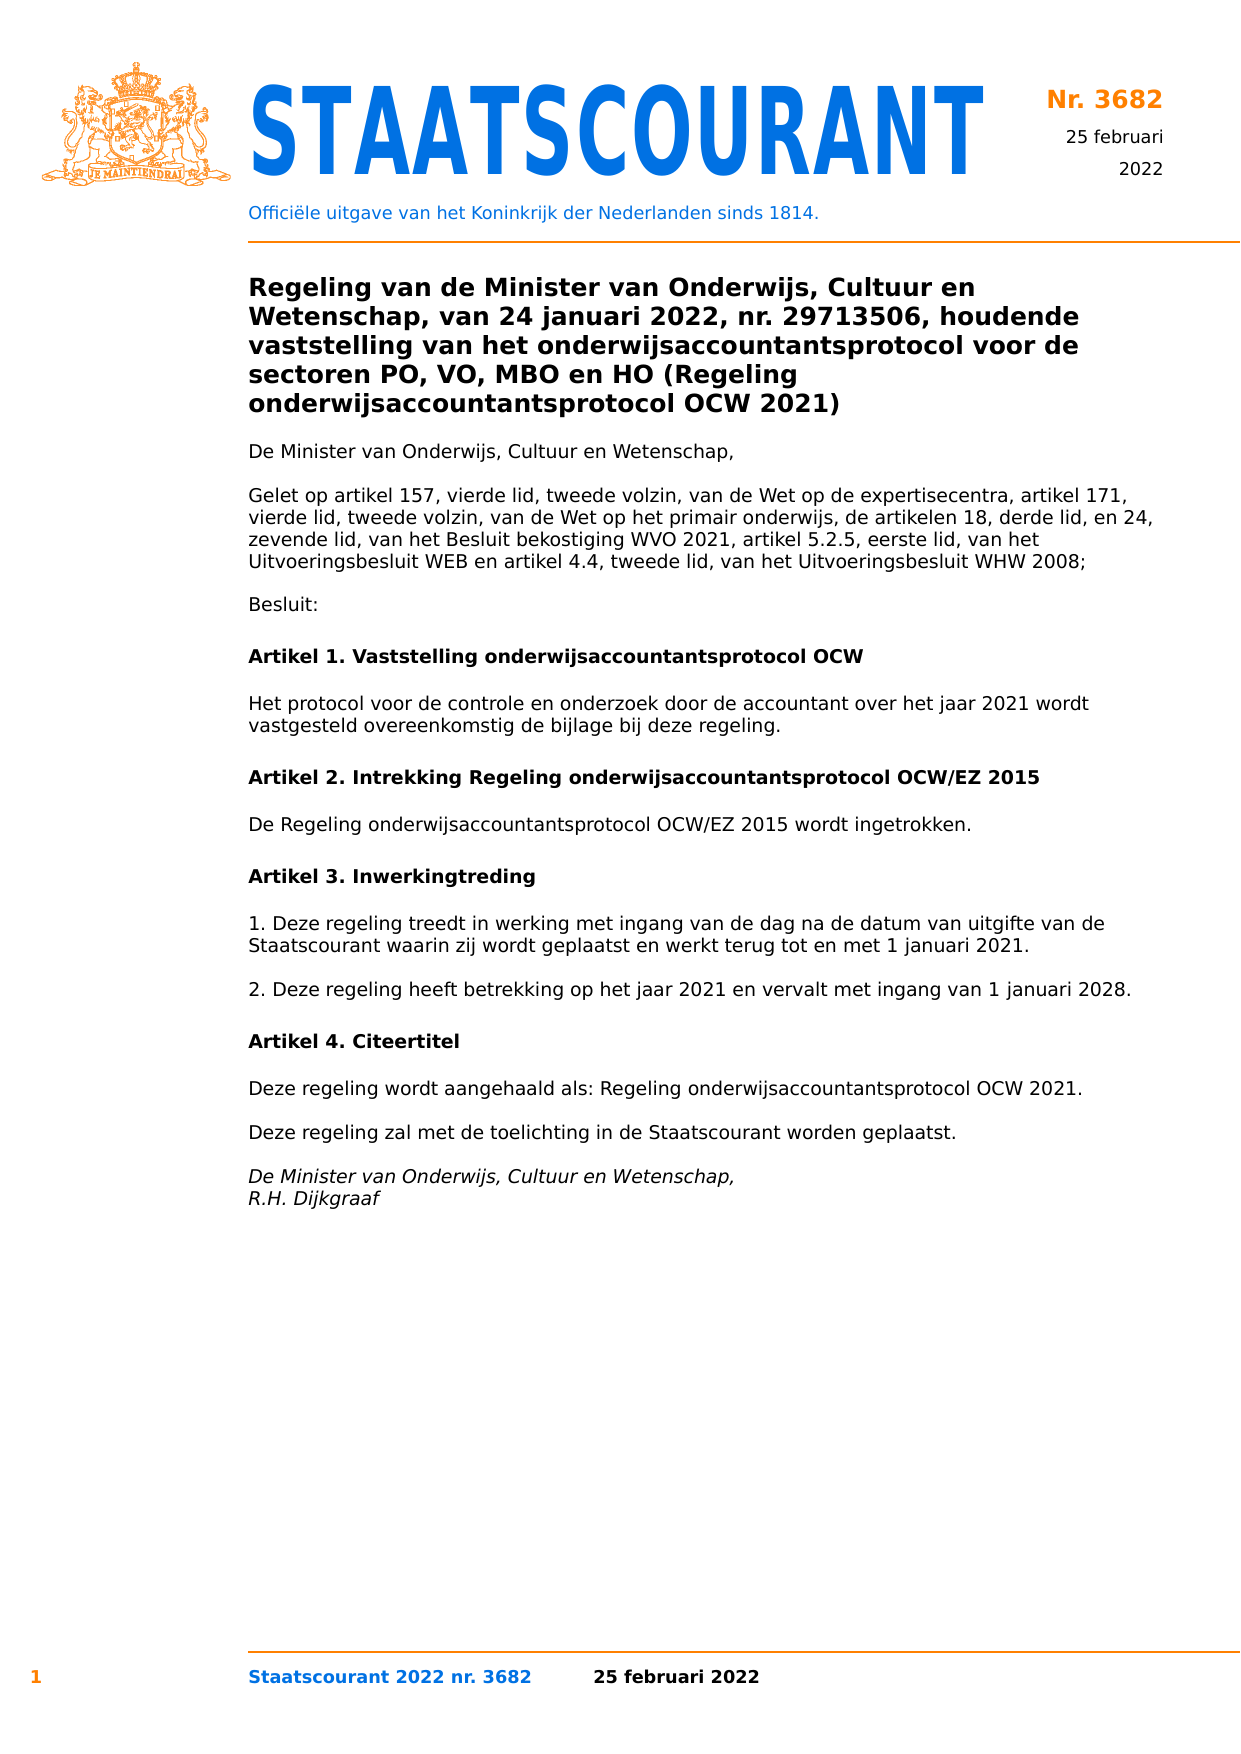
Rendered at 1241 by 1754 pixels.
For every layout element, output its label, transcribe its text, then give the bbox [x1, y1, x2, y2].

text De Regeling onderwijsaccountantsprotocol OCW/EZ 2015 wordt ingetrokken. [248, 814, 1163, 836]
table_cell Officiële uitgave van het Koninkrijk der Nederlanden sinds 1814. [248, 203, 1240, 241]
text Deze regeling zal met de toelichting in de Staatscourant worden geplaatst. [248, 1122, 1163, 1144]
text Besluit: [248, 594, 1163, 616]
subtitle Artikel 3. Inwerkingtreding [248, 866, 1163, 888]
text 2. Deze regeling heeft betrekking op het jaar 2021 en vervalt met ingang van 1 januari 2028. [248, 979, 1163, 1001]
table_cell 25 februari [998, 121, 1240, 153]
picture [41, 62, 231, 186]
table_header Nr. 3682 [998, 62, 1240, 121]
subtitle Artikel 1. Vaststelling onderwijsaccountantsprotocol OCW [248, 646, 1163, 668]
subtitle Artikel 4. Citeertitel [248, 1031, 1163, 1053]
subtitle Regeling van de Minister van Onderwijs, Cultuur en Wetenschap, van 24 januari 2022, nr. 29713506, houdende vaststelling van het onderwijsaccountantsprotocol voor de sectoren PO, VO, MBO en HO (Regeling onderwijsaccountantsprotocol OCW 2021) [248, 273, 1163, 419]
text De Minister van Onderwijs, Cultuur en Wetenschap, [248, 441, 1163, 463]
table_cell 2022 [998, 153, 1240, 203]
table_header [25, 62, 248, 241]
text Deze regeling wordt aangehaald als: Regeling onderwijsaccountantsprotocol OCW 2021. [248, 1078, 1163, 1100]
text 1. Deze regeling treedt in werking met ingang van de dag na de datum van uitgifte van de Staatscourant waarin zij wordt geplaatst en werkt terug tot en met 1 januari 2021. [248, 913, 1163, 957]
subtitle Artikel 2. Intrekking Regeling onderwijsaccountantsprotocol OCW/EZ 2015 [248, 767, 1163, 789]
text Het protocol voor de controle en onderzoek door de accountant over het jaar 2021 wordt vastgesteld overeenkomstig de bijlage bij deze regeling. [248, 693, 1163, 737]
table_header STAATSCOURANT [248, 62, 998, 203]
text Gelet op artikel 157, vierde lid, tweede volzin, van de Wet op de expertisecentra, artikel 171, vierde lid, tweede volzin, van de Wet op het primair onderwijs, de artikelen 18, derde lid, en 24, zevende lid, van het Besluit bekostiging WVO 2021, artikel 5.2.5, eerste lid, van het Uitvoeringsbesluit WEB en artikel 4.4, tweede lid, van het Uitvoeringsbesluit WHW 2008; [248, 484, 1163, 572]
text De Minister van Onderwijs, Cultuur en Wetenschap, R.H. Dijkgraaf [248, 1166, 1163, 1210]
